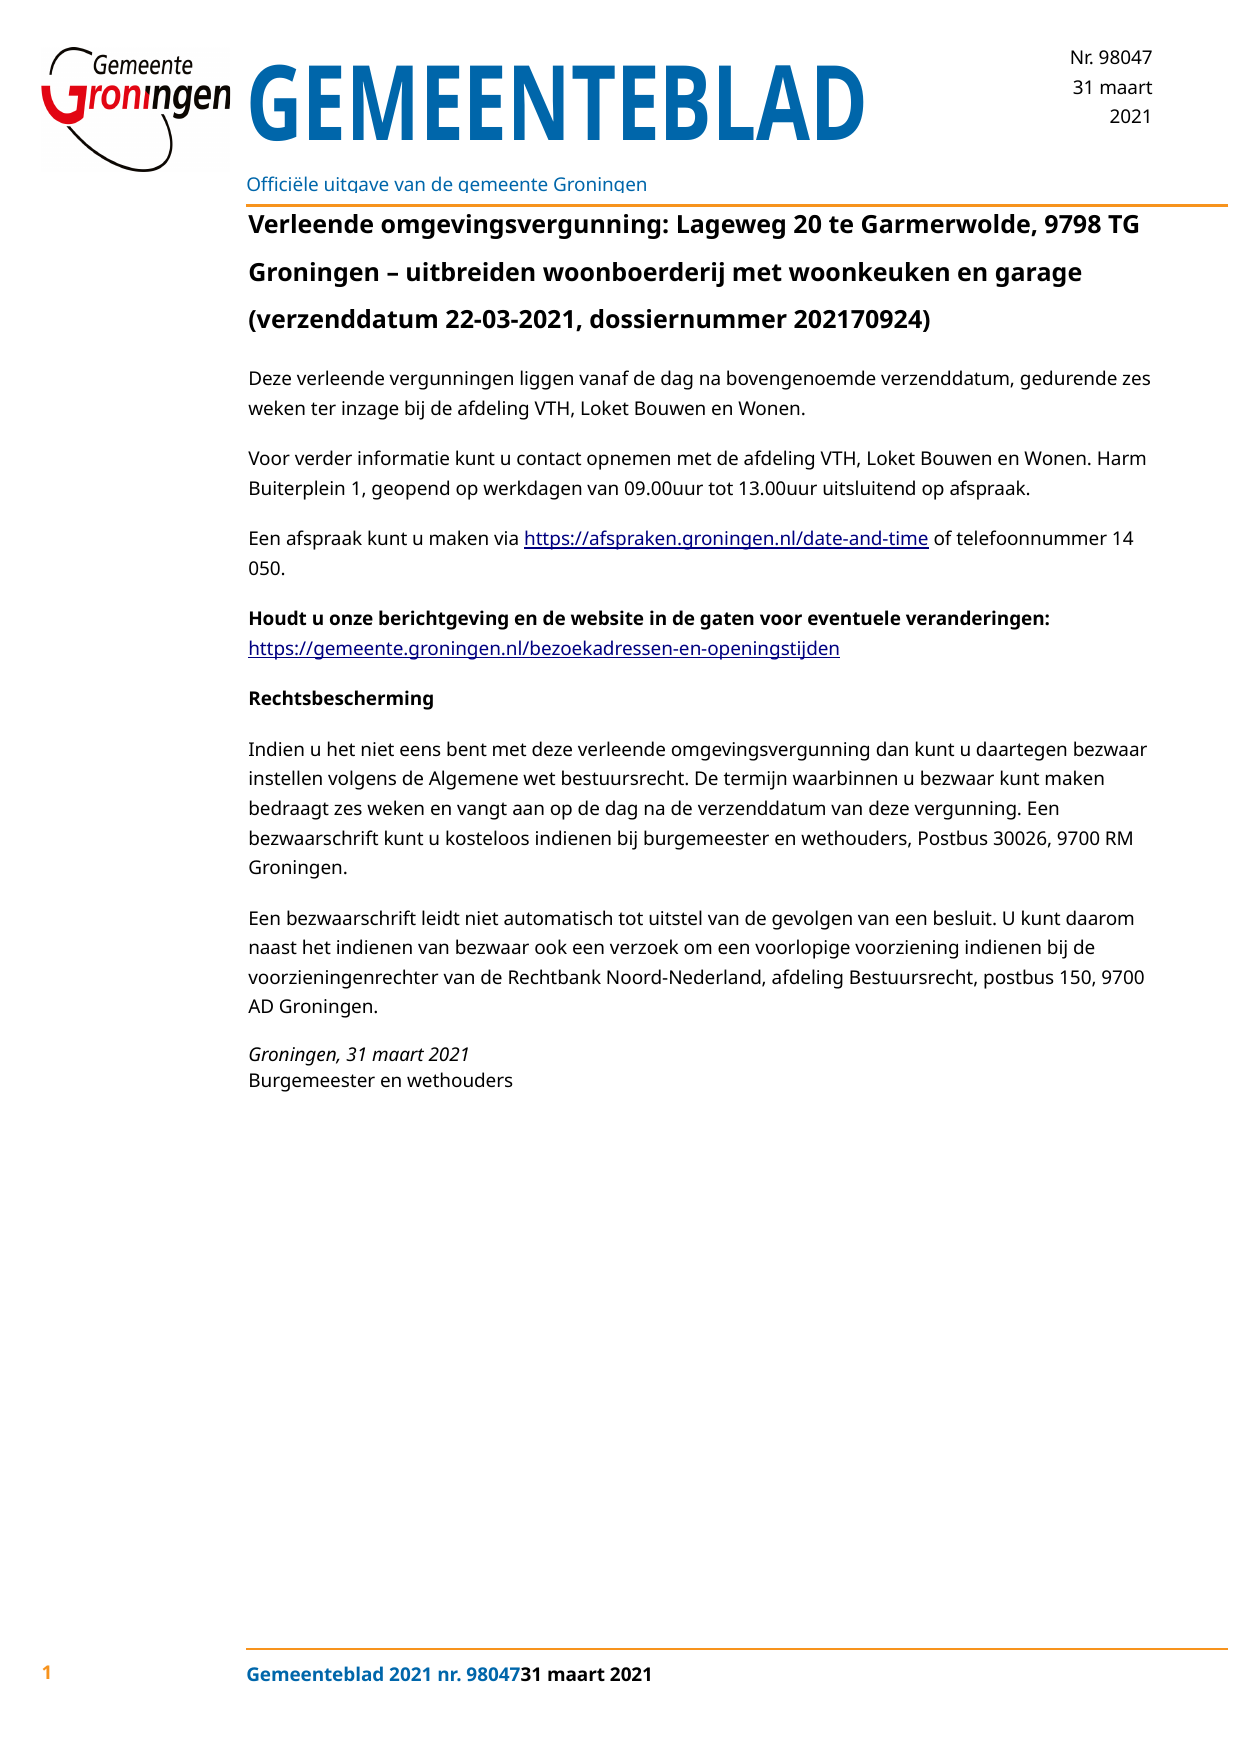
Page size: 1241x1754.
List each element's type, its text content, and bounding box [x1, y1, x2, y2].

text Deze verleende vergunningen liggen vanaf de dag na bovengenoemde verzenddatum, gedurende zes weken ter inzage bij de afdeling VTH, Loket Bouwen en Wonen. [248, 366, 1152, 421]
text Een bezwaarschrift leidt niet automatisch tot uitstel van de gevolgen van een besluit. U kunt daarom naast het indienen van bezwaar ook een verzoek om een voorlopige voorziening indienen bij de voorzieningenrechter van de Rechtbank Noord-Nederland, afdeling Bestuursrecht, postbus 150, 9700 AD Groningen. [248, 905, 1152, 1019]
text Rechtsbescherming [248, 686, 1152, 711]
text Groningen, 31 maart 2021 [248, 1041, 1152, 1067]
text Burgemeester en wethouders [248, 1067, 1152, 1093]
text Een afspraak kunt u maken via https://afspraken.groningen.nl/date-and-time of telefoonnummer 14 050. [248, 526, 1152, 581]
text Voor verder informatie kunt u contact opnemen met de afdeling VTH, Loket Bouwen en Wonen. Harm Buiterplein 1, geopend op werkdagen van 09.00uur tot 13.00uur uitsluitend op afspraak. [248, 446, 1152, 501]
text Verleende omgevingsvergunning: Lageweg 20 te Garmerwolde, 9798 TG Groningen – uitbreiden woonboerderij met woonkeuken en garage (verzenddatum 22-03-2021, dossiernummer 202170924) [248, 207, 1152, 336]
picture [41, 47, 231, 172]
text Indien u het niet eens bent met deze verleende omgevingsvergunning dan kunt u daartegen bezwaar instellen volgens de Algemene wet bestuursrecht. De termijn waarbinnen u bezwaar kunt maken bedraagt zes weken en vangt aan op de dag na de verzenddatum van deze vergunning. Een bezwaarschrift kunt u kosteloos indienen bij burgemeester en wethouders, Postbus 30026, 9700 RM Groningen. [248, 736, 1152, 880]
text Houdt u onze berichtgeving en de website in de gaten voor eventuele veranderingen: https://gemeente.groningen.nl/bezoekadressen-en-openingstijden [248, 606, 1152, 661]
